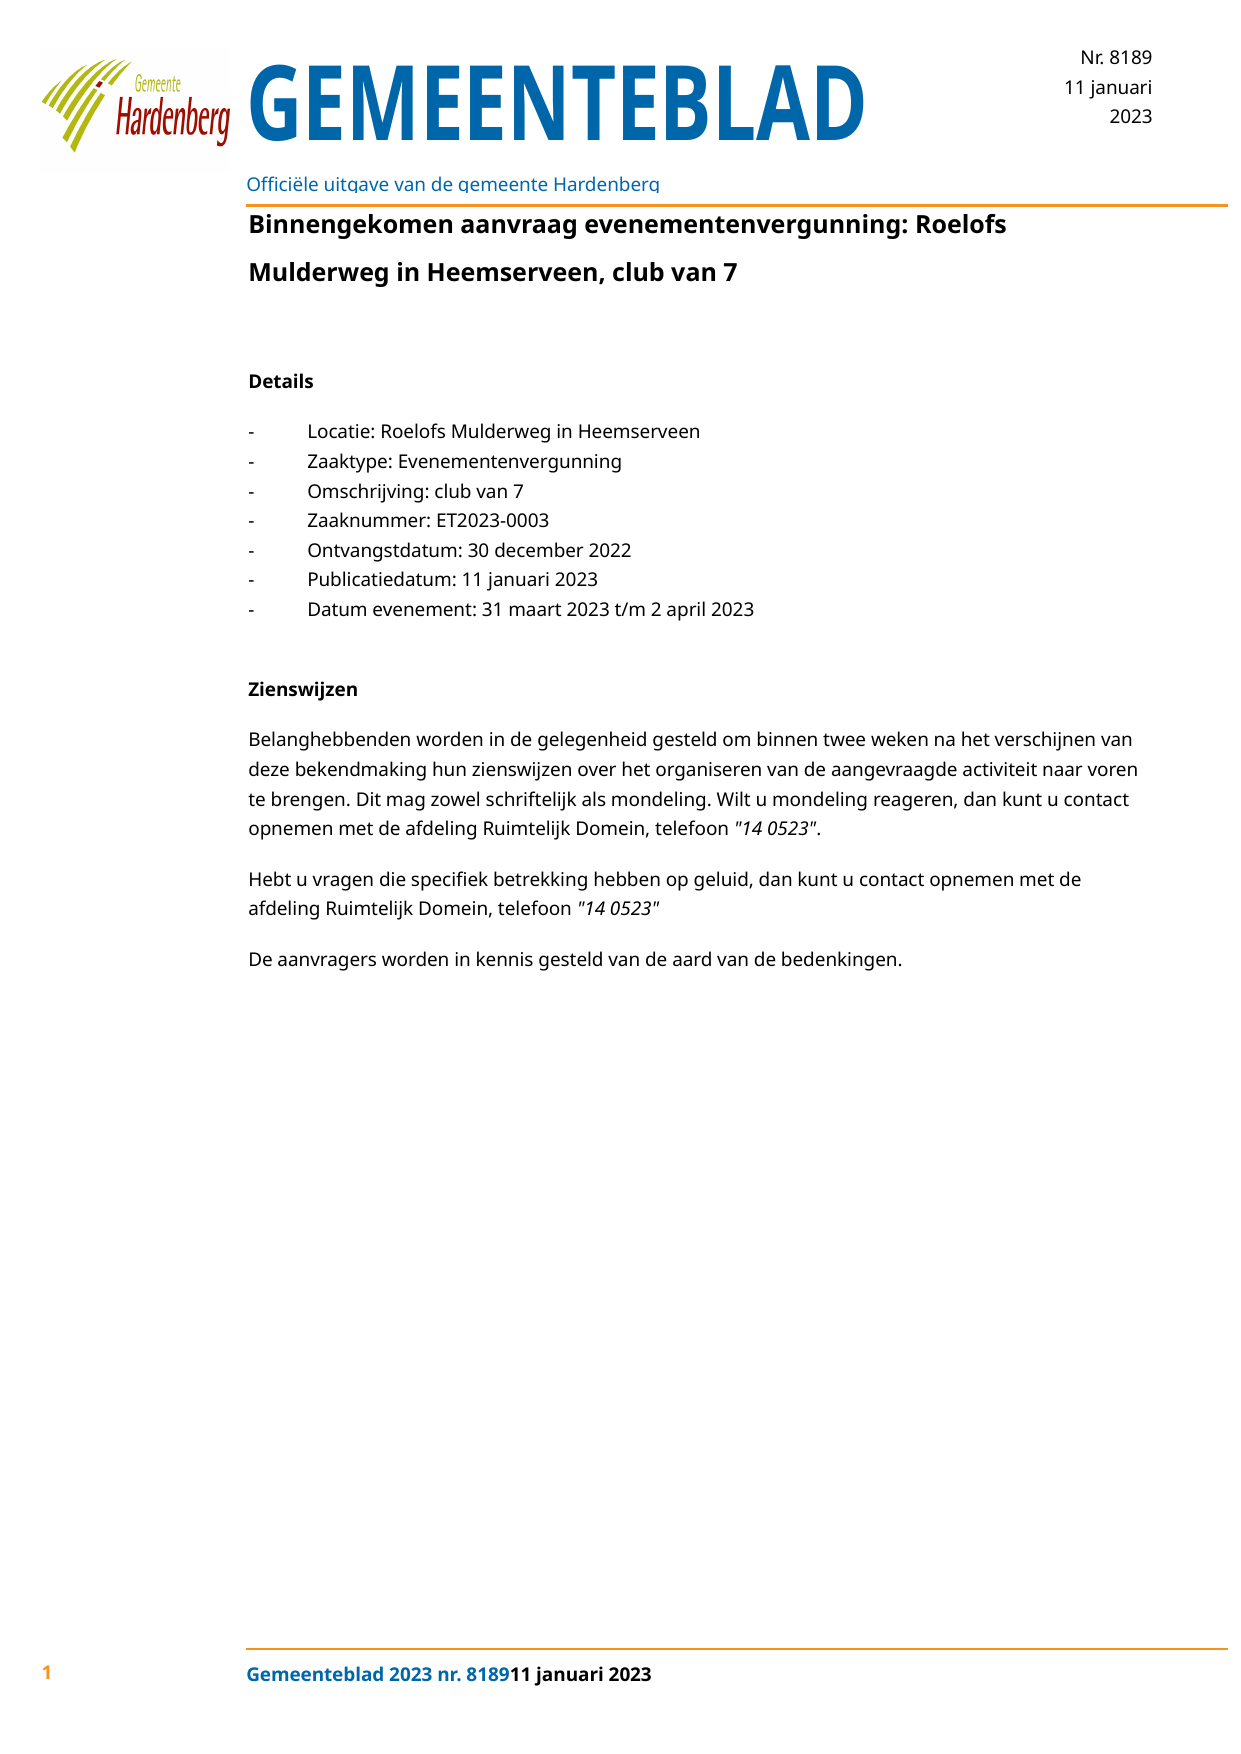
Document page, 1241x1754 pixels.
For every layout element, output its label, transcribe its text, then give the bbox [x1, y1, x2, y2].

list Zaaktype: Evenementenvergunning [248, 448, 1152, 474]
list Datum evenement: 31 maart 2023 t/m 2 april 2023 [248, 596, 1152, 622]
text Zienswijzen [248, 676, 1152, 702]
text De aanvragers worden in kennis gesteld van de aard van de bedenkingen. [248, 946, 1152, 972]
list Zaaknummer: ET2023-0003 [248, 507, 1152, 533]
text Hebt u vragen die specifiek betrekking hebben op geluid, dan kunt u contact opnemen met de afdeling Ruimtelijk Domein, telefoon "14 0523" [248, 866, 1152, 921]
list Locatie: Roelofs Mulderweg in Heemserveen [248, 419, 1152, 444]
list Ontvangstdatum: 30 december 2022 [248, 537, 1152, 563]
list Omschrijving: club van 7 [248, 478, 1152, 504]
picture [41, 47, 231, 172]
list Publicatiedatum: 11 januari 2023 [248, 567, 1152, 592]
text Belanghebbenden worden in de gelegenheid gesteld om binnen twee weken na het verschijnen van deze bekendmaking hun zienswijzen over het organiseren van de aangevraagde activiteit naar voren te brengen. Dit mag zowel schriftelijk als mondeling. Wilt u mondeling reageren, dan kunt u contact opnemen met de afdeling Ruimtelijk Domein, telefoon "14 0523". [248, 727, 1152, 841]
text Binnengekomen aanvraag evenementenvergunning: Roelofs Mulderweg in Heemserveen, club van 7 [248, 207, 1152, 288]
text Details [248, 368, 1152, 394]
